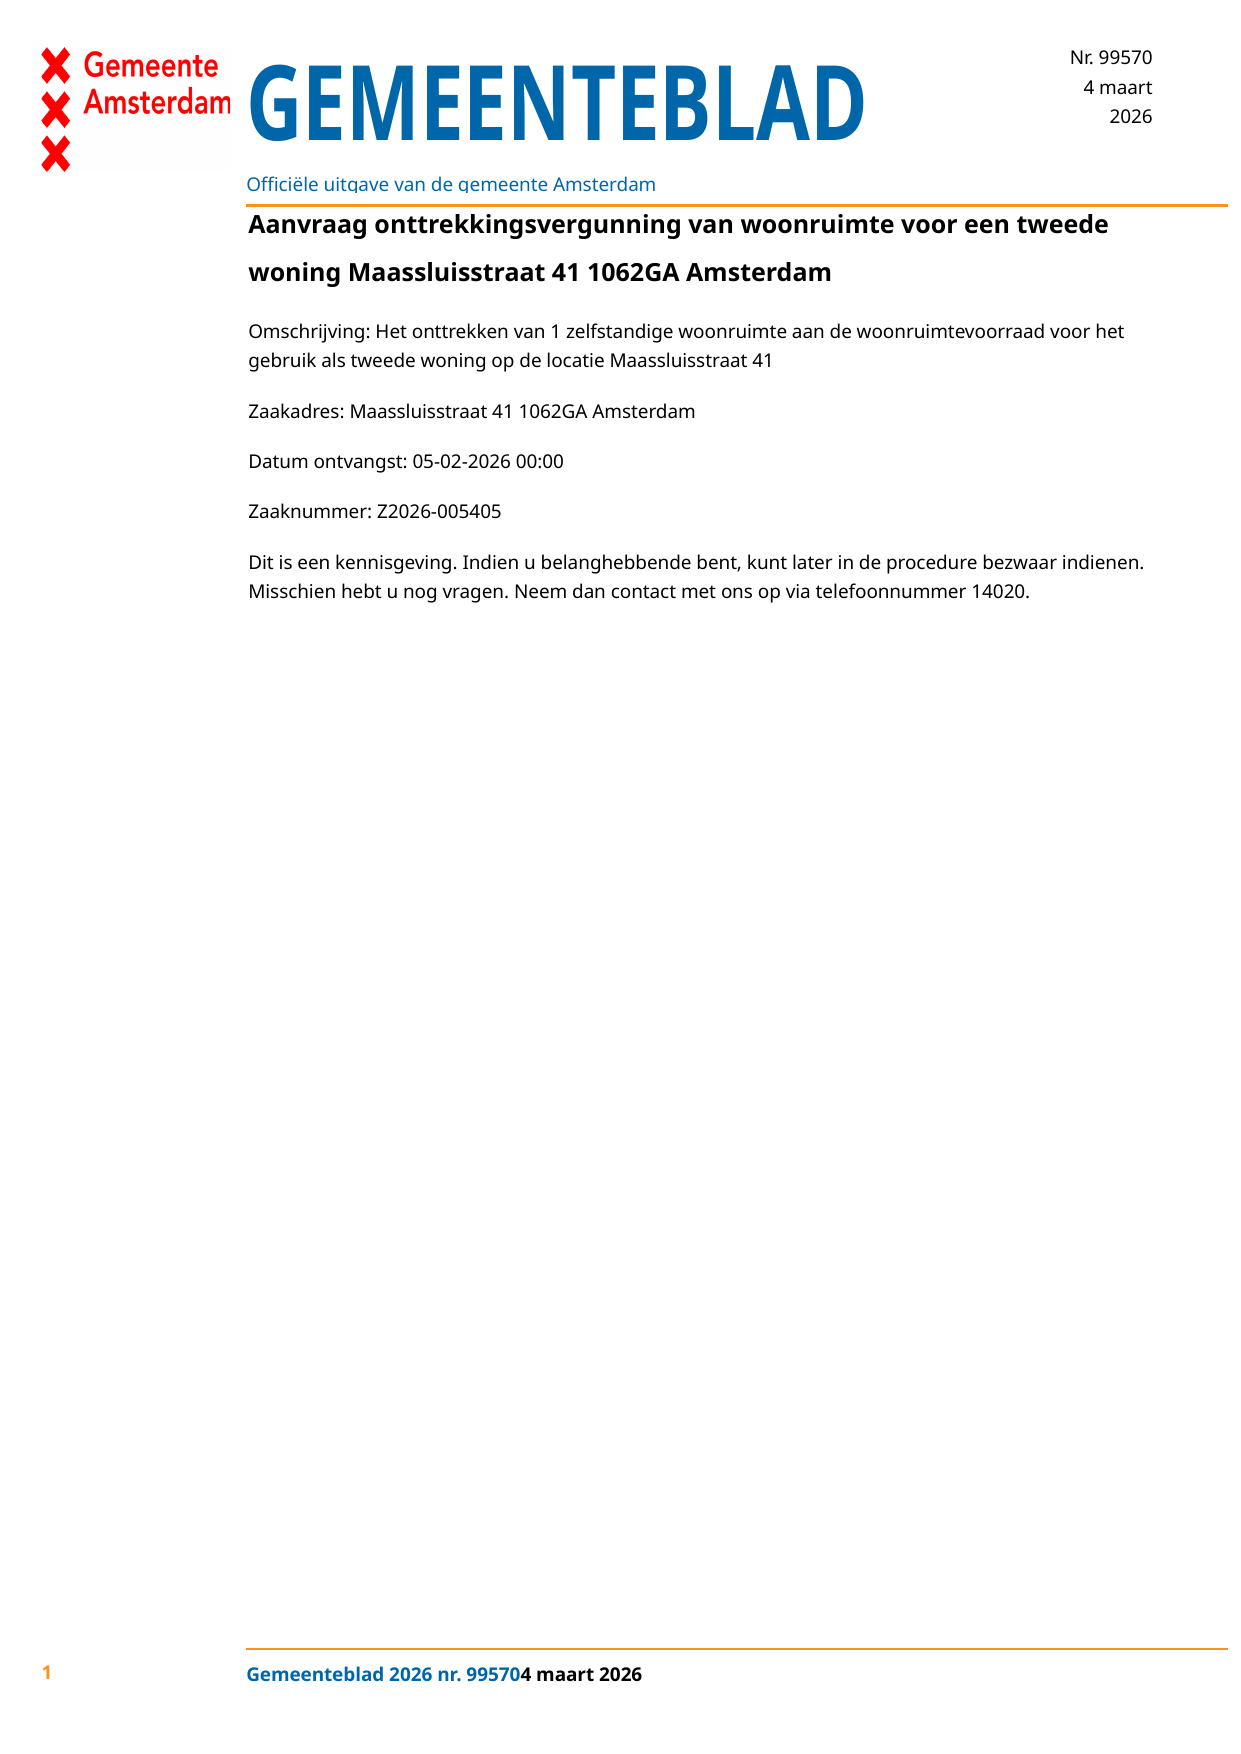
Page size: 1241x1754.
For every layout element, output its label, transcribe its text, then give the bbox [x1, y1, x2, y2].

text Aanvraag onttrekkingsvergunning van woonruimte voor een tweede woning Maassluisstraat 41 1062GA Amsterdam [248, 207, 1152, 288]
text Omschrijving: Het onttrekken van 1 zelfstandige woonruimte aan de woonruimtevoorraad voor het gebruik als tweede woning op de locatie Maassluisstraat 41 [248, 318, 1152, 373]
text Datum ontvangst: 05-02-2026 00:00 [248, 448, 1152, 474]
text Dit is een kennisgeving. Indien u belanghebbende bent, kunt later in de procedure bezwaar indienen. Misschien hebt u nog vragen. Neem dan contact met ons op via telefoonnummer 14020. [248, 549, 1152, 604]
text Zaakadres: Maassluisstraat 41 1062GA Amsterdam [248, 398, 1152, 424]
picture [41, 47, 231, 172]
text Zaaknummer: Z2026-005405 [248, 499, 1152, 524]
